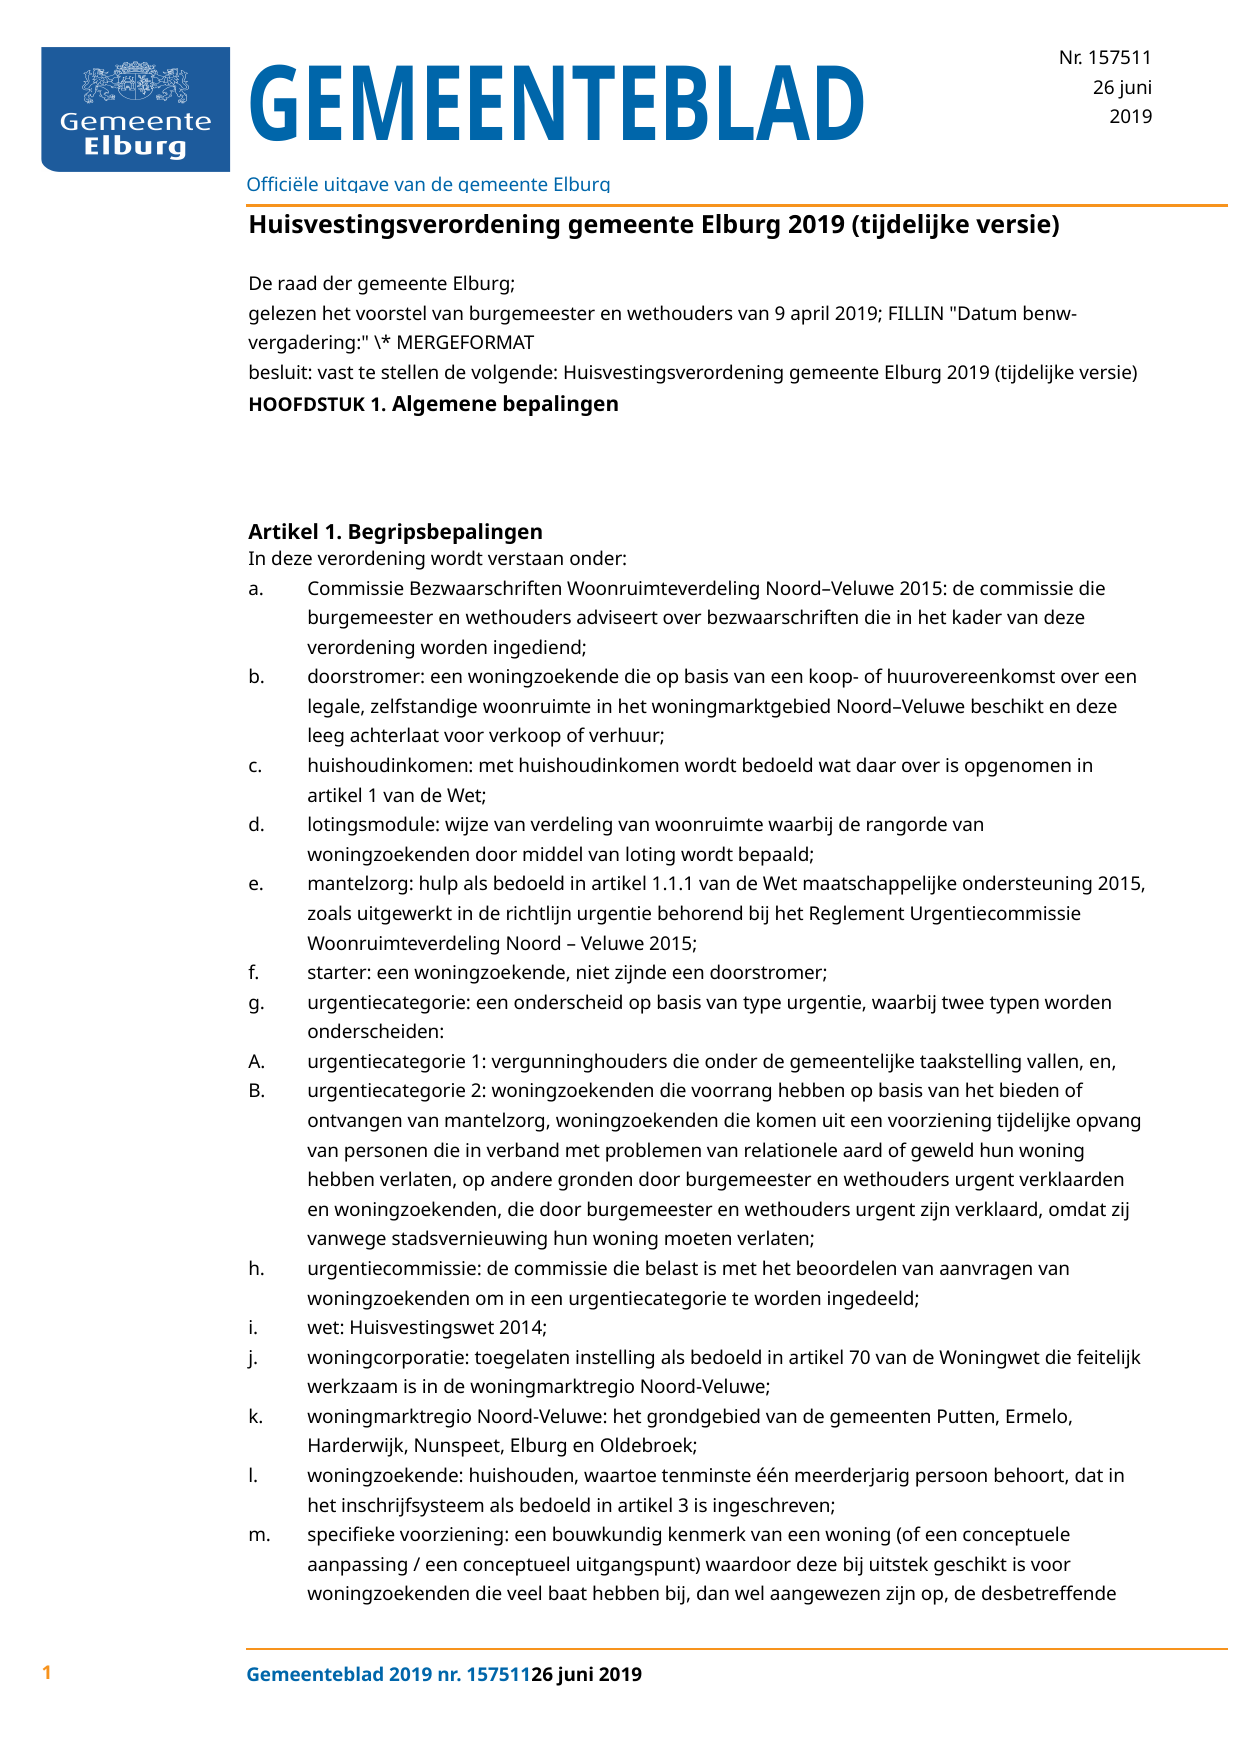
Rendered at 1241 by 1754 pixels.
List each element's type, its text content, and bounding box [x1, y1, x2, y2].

text Huisvestingsverordening gemeente Elburg 2019 (tijdelijke versie) [248, 207, 1152, 241]
text gelezen het voorstel van burgemeester en wethouders van 9 april 2019; FILLIN "Datum benw-vergadering:" \* MERGEFORMAT [248, 300, 1152, 355]
list huishoudinkomen: met huishoudinkomen wordt bedoeld wat daar over is opgenomen in artikel 1 van de Wet; [248, 752, 1152, 808]
list urgentiecommissie: de commissie die belast is met het beoordelen van aanvragen van woningzoekenden om in een urgentiecategorie te worden ingedeeld; [248, 1255, 1152, 1311]
list Commissie Bezwaarschriften Woonruimteverdeling Noord–Veluwe 2015: de commissie die burgemeester en wethouders adviseert over bezwaarschriften die in het kader van deze verordening worden ingediend; [248, 575, 1152, 660]
text Artikel 1. Begripsbepalingen [248, 517, 1152, 545]
list urgentiecategorie 1: vergunninghouders die onder de gemeentelijke taakstelling vallen, en, [248, 1048, 1152, 1074]
text In deze verordening wordt verstaan onder: [248, 545, 1152, 571]
list specifieke voorziening: een bouwkundig kenmerk van een woning (of een conceptuele aanpassing / een conceptueel uitgangspunt) waardoor deze bij uitstek geschikt is voor woningzoekenden die veel baat hebben bij, dan wel aangewezen zijn op, de desbetreffende [248, 1521, 1152, 1606]
list wet: Huisvestingswet 2014; [248, 1314, 1152, 1340]
list urgentiecategorie 2: woningzoekenden die voorrang hebben op basis van het bieden of ontvangen van mantelzorg, woningzoekenden die komen uit een voorziening tijdelijke opvang van personen die in verband met problemen van relationele aard of geweld hun woning hebben verlaten, op andere gronden door burgemeester en wethouders urgent verklaarden en woningzoekenden, die door burgemeester en wethouders urgent zijn verklaard, omdat zij vanwege stadsvernieuwing hun woning moeten verlaten; [248, 1078, 1152, 1251]
picture [41, 47, 231, 172]
list lotingsmodule: wijze van verdeling van woonruimte waarbij de rangorde van woningzoekenden door middel van loting wordt bepaald; [248, 811, 1152, 867]
text HOOFDSTUK 1. Algemene bepalingen [248, 389, 1152, 417]
list doorstromer: een woningzoekende die op basis van een koop- of huurovereenkomst over een legale, zelfstandige woonruimte in het woningmarktgebied Noord–Veluwe beschikt en deze leeg achterlaat voor verkoop of verhuur; [248, 663, 1152, 748]
list mantelzorg: hulp als bedoeld in artikel 1.1.1 van de Wet maatschappelijke ondersteuning 2015, zoals uitgewerkt in de richtlijn urgentie behorend bij het Reglement Urgentiecommissie Woonruimteverdeling Noord – Veluwe 2015; [248, 871, 1152, 956]
text besluit: vast te stellen de volgende: Huisvestingsverordening gemeente Elburg 2019 (tijdelijke versie) [248, 359, 1152, 385]
list woningzoekende: huishouden, waartoe tenminste één meerderjarig persoon behoort, dat in het inschrijfsysteem als bedoeld in artikel 3 is ingeschreven; [248, 1462, 1152, 1518]
list starter: een woningzoekende, niet zijnde een doorstromer; [248, 959, 1152, 985]
text De raad der gemeente Elburg; [248, 270, 1152, 296]
list woningcorporatie: toegelaten instelling als bedoeld in artikel 70 van de Woningwet die feitelijk werkzaam is in de woningmarktregio Noord-Veluwe; [248, 1344, 1152, 1399]
list urgentiecategorie: een onderscheid op basis van type urgentie, waarbij twee typen worden onderscheiden: [248, 989, 1152, 1044]
list woningmarktregio Noord-Veluwe: het grondgebied van de gemeenten Putten, Ermelo, Harderwijk, Nunspeet, Elburg en Oldebroek; [248, 1403, 1152, 1458]
